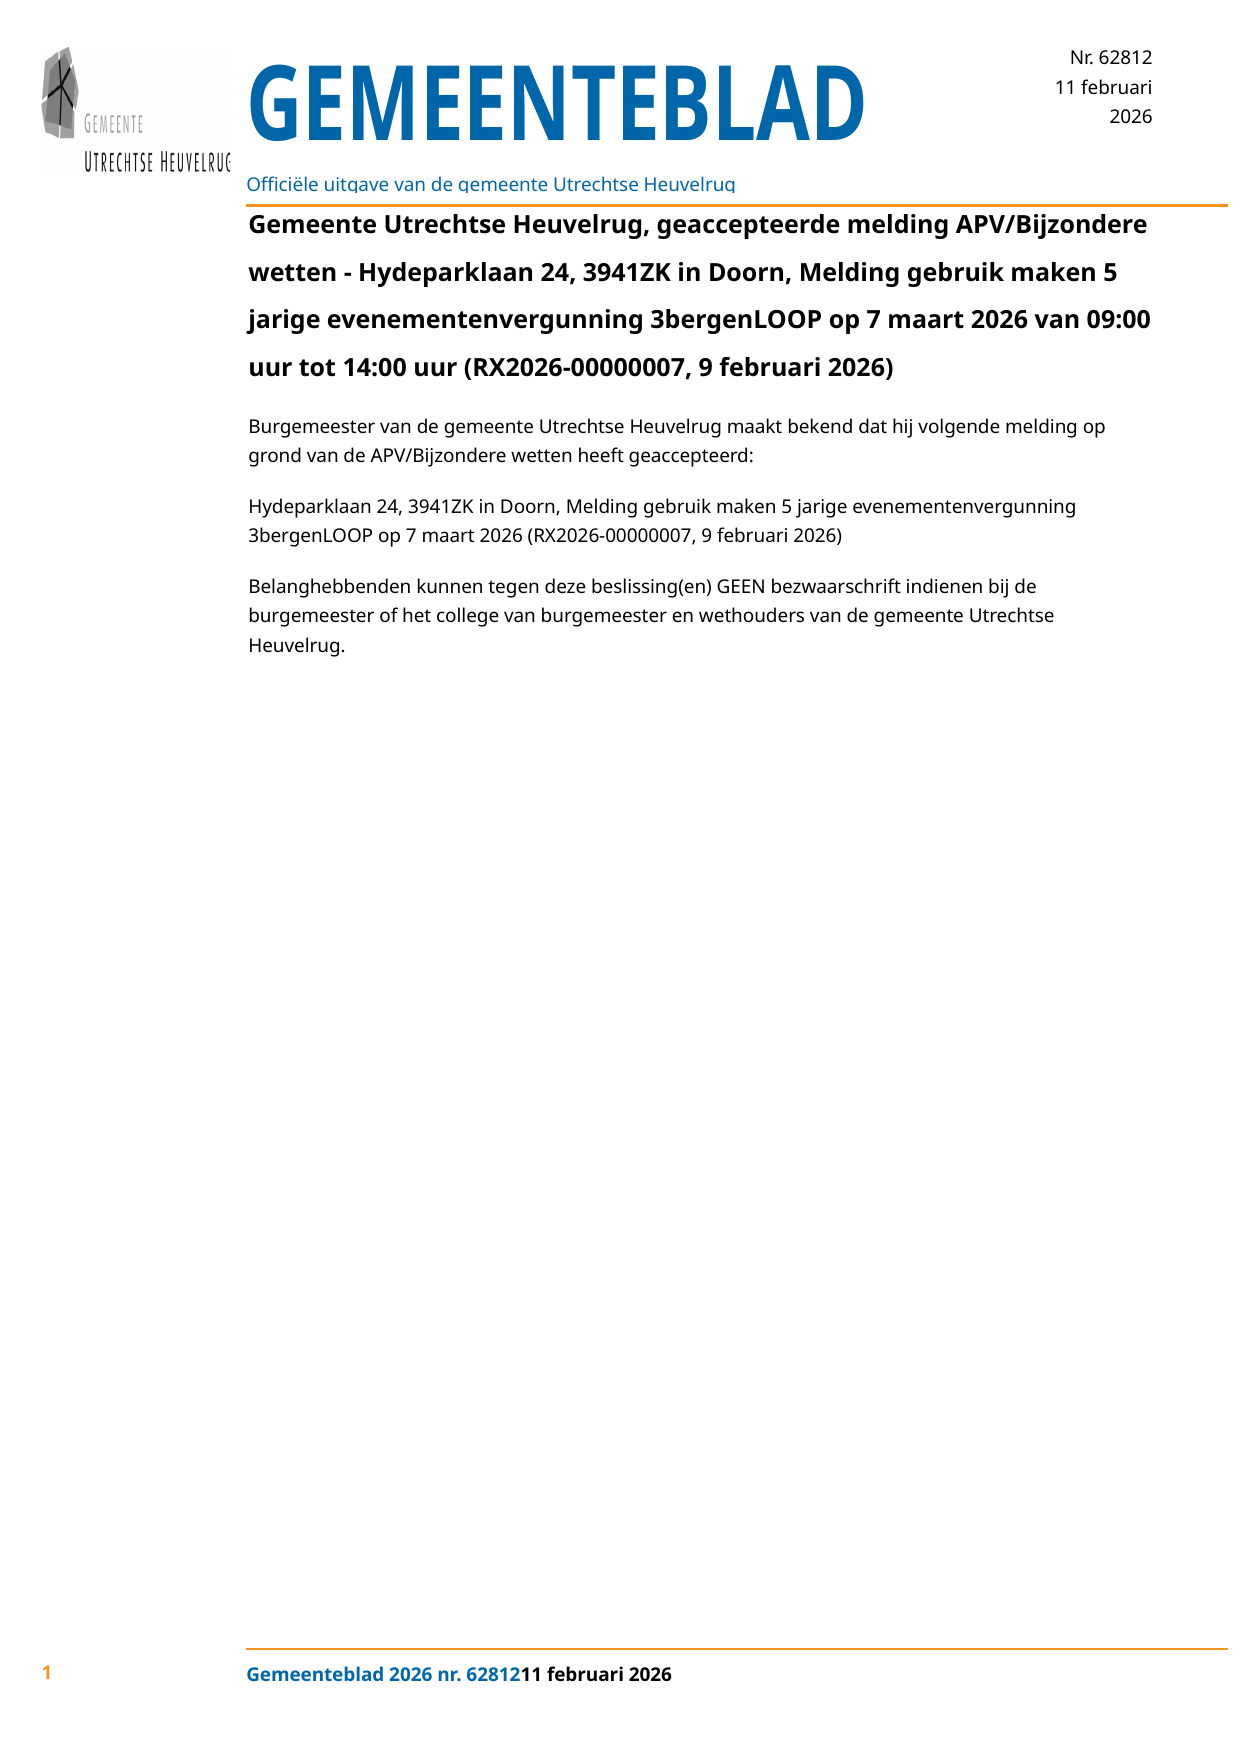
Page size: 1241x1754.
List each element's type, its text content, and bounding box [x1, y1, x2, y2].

text Belanghebbenden kunnen tegen deze beslissing(en) GEEN bezwaarschrift indienen bij de burgemeester of het college van burgemeester en wethouders van de gemeente Utrechtse Heuvelrug. [248, 573, 1152, 658]
picture [41, 47, 231, 172]
text Hydeparklaan 24, 3941ZK in Doorn, Melding gebruik maken 5 jarige evenementenvergunning 3bergenLOOP op 7 maart 2026 (RX2026-00000007, 9 februari 2026) [248, 493, 1152, 548]
text Gemeente Utrechtse Heuvelrug, geaccepteerde melding APV/Bijzondere wetten - Hydeparklaan 24, 3941ZK in Doorn, Melding gebruik maken 5 jarige evenementenvergunning 3bergenLOOP op 7 maart 2026 van 09:00 uur tot 14:00 uur (RX2026-00000007, 9 februari 2026) [248, 207, 1152, 384]
text Burgemeester van de gemeente Utrechtse Heuvelrug maakt bekend dat hij volgende melding op grond van de APV/Bijzondere wetten heeft geaccepteerd: [248, 413, 1152, 468]
